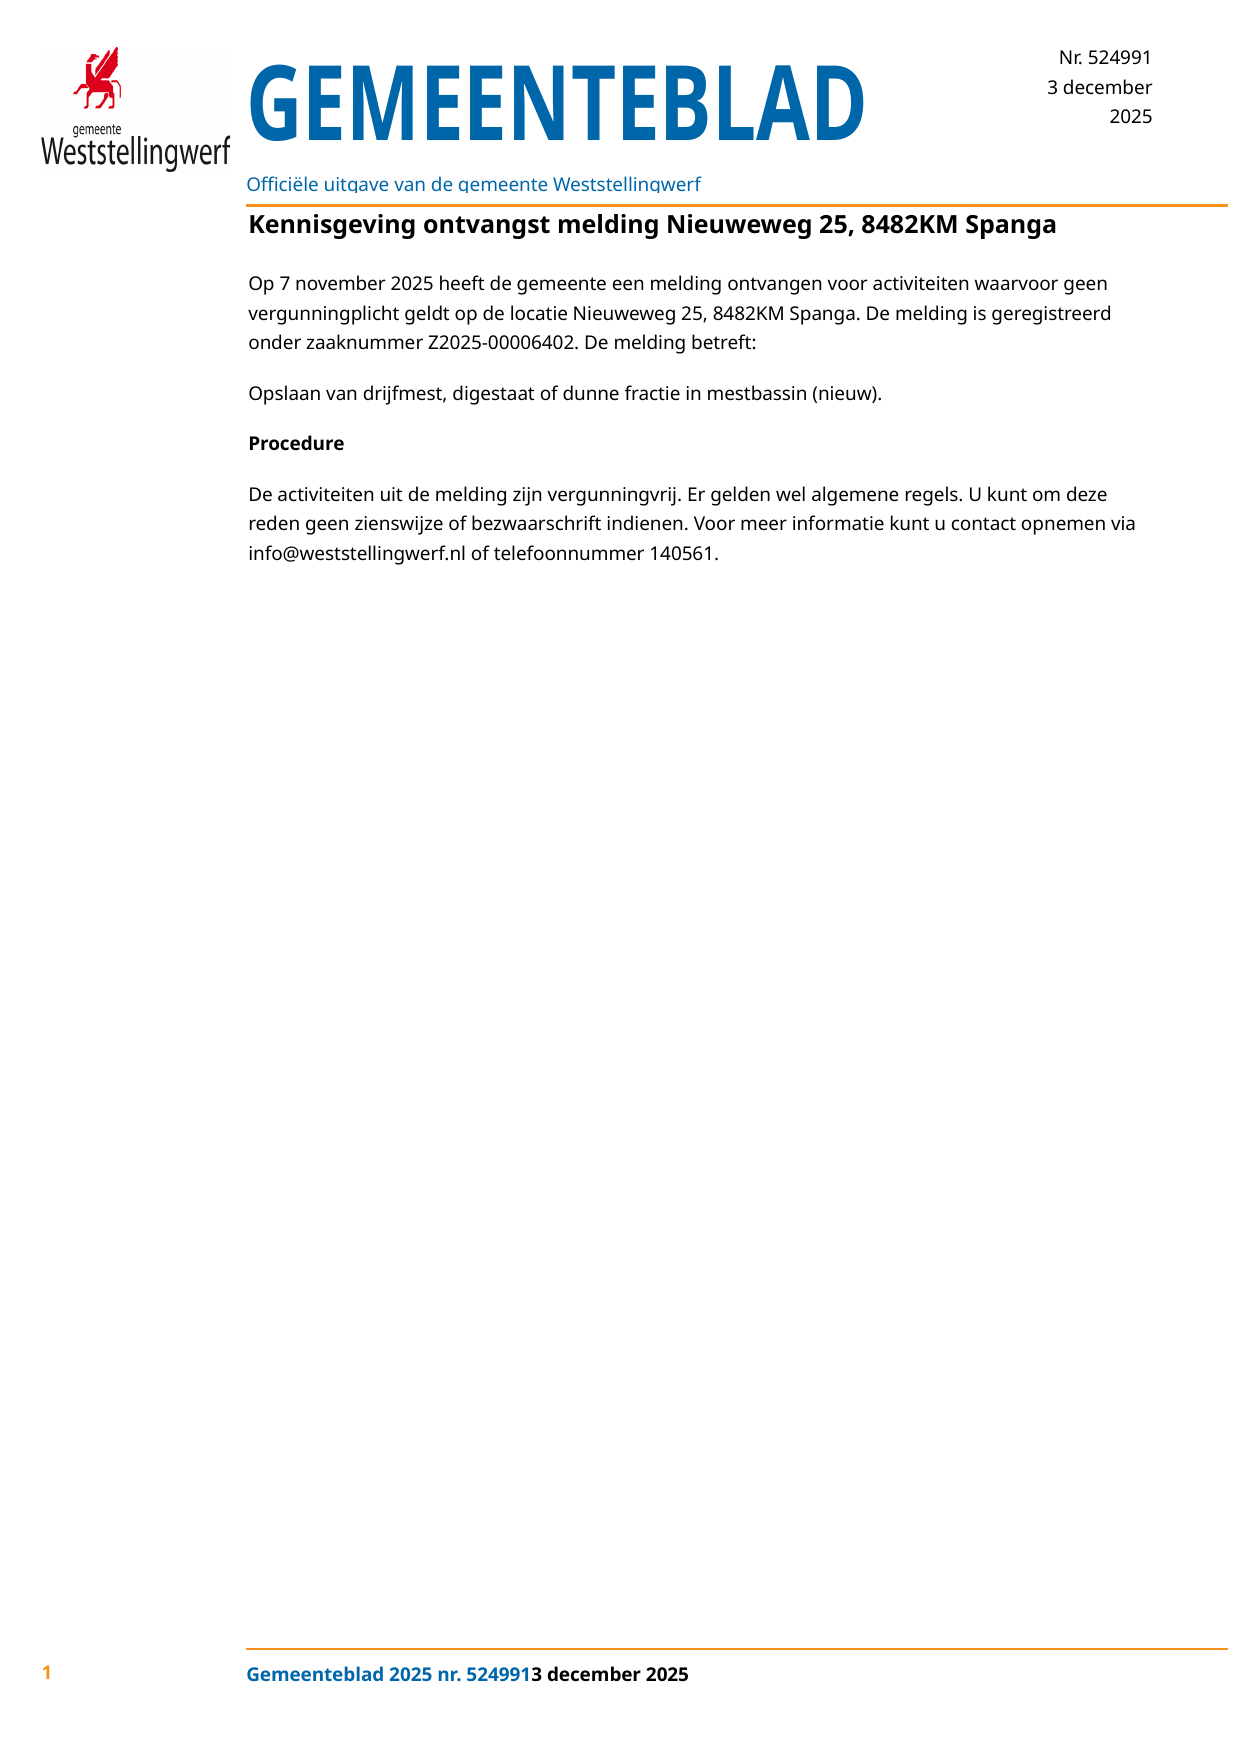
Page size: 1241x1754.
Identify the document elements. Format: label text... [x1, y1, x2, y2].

text Opslaan van drijfmest, digestaat of dunne fractie in mestbassin (nieuw). [248, 380, 1152, 406]
text Kennisgeving ontvangst melding Nieuweweg 25, 8482KM Spanga [248, 207, 1152, 241]
text Op 7 november 2025 heeft de gemeente een melding ontvangen voor activiteiten waarvoor geen vergunningplicht geldt op de locatie Nieuweweg 25, 8482KM Spanga. De melding is geregistreerd onder zaaknummer Z2025-00006402. De melding betreft: [248, 270, 1152, 355]
text De activiteiten uit de melding zijn vergunningvrij. Er gelden wel algemene regels. U kunt om deze reden geen zienswijze of bezwaarschrift indienen. Voor meer informatie kunt u contact opnemen via info@weststellingwerf.nl of telefoonnummer 140561. [248, 481, 1152, 566]
text Procedure [248, 430, 1152, 456]
picture [41, 47, 231, 172]
